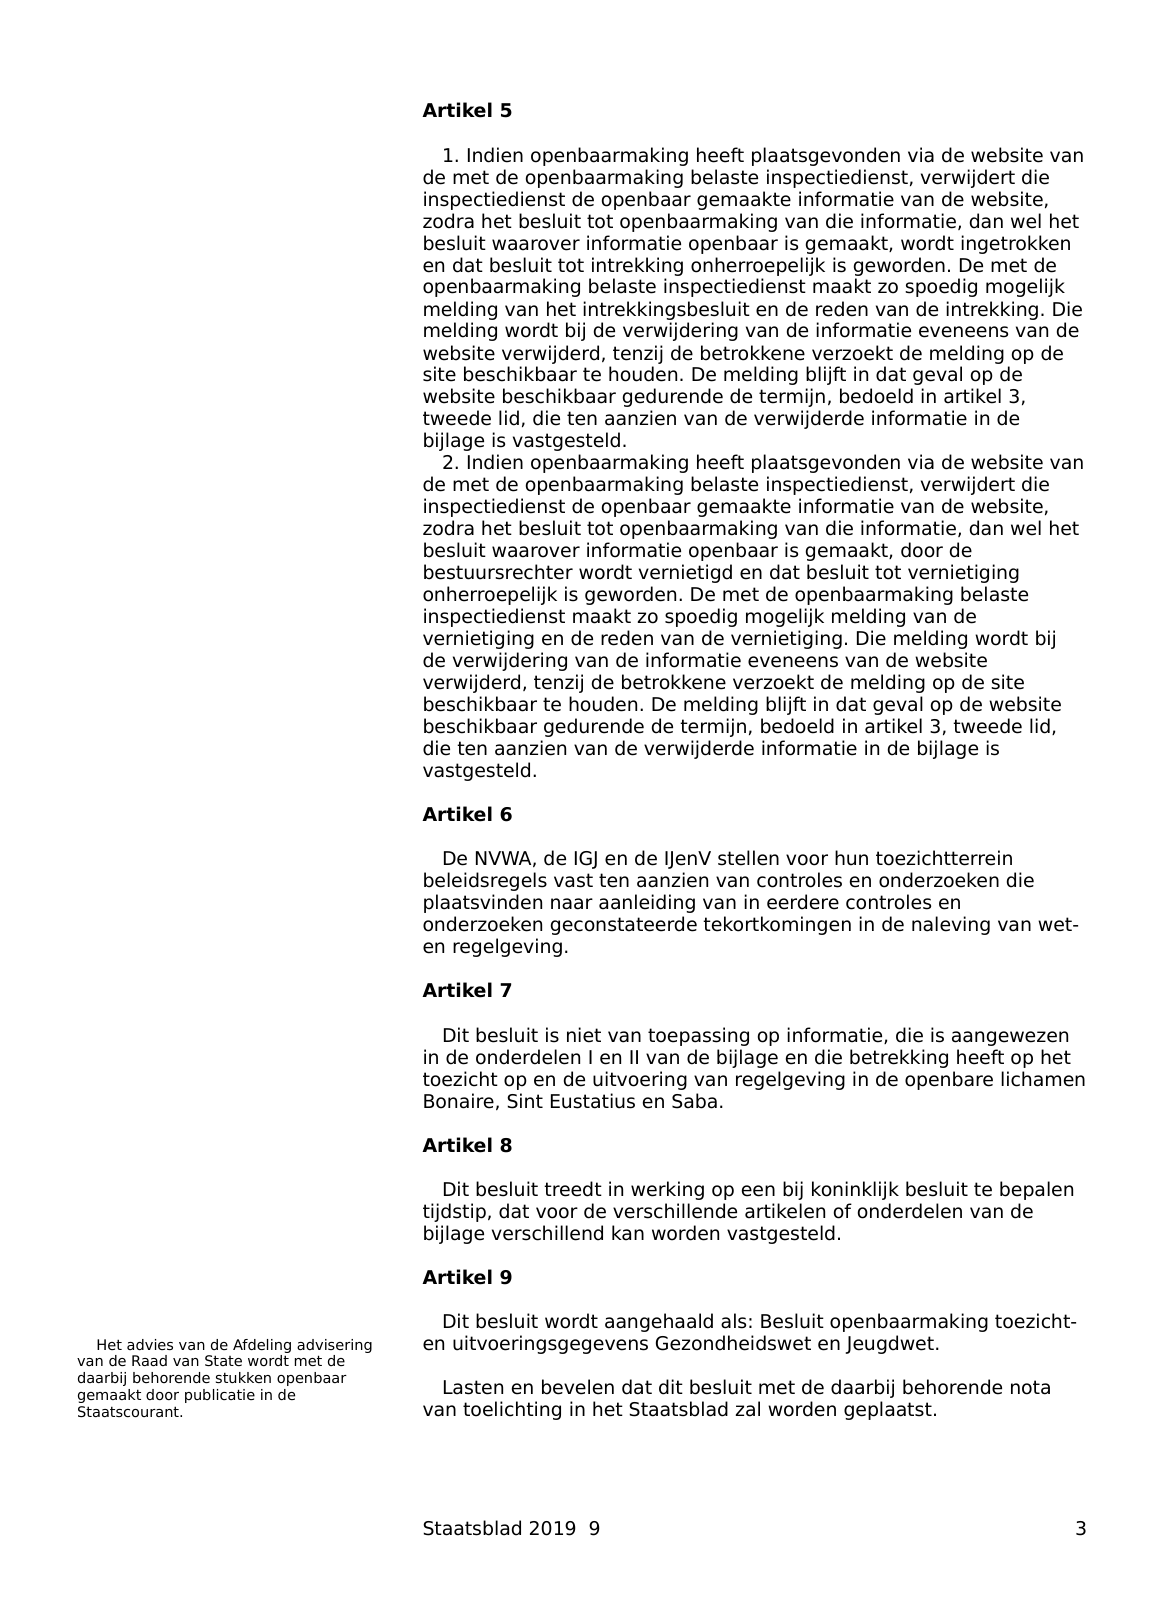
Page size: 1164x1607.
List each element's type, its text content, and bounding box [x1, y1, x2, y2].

text Lasten en bevelen dat dit besluit met de daarbij behorende nota van toelichting in het Staatsblad zal worden geplaatst. [422, 1377, 1087, 1421]
text 1. Indien openbaarmaking heeft plaatsgevonden via de website van de met de openbaarmaking belaste inspectiedienst, verwijdert die inspectiedienst de openbaar gemaakte informatie van de website, zodra het besluit tot openbaarmaking van die informatie, dan wel het besluit waarover informatie openbaar is gemaakt, wordt ingetrokken en dat besluit tot intrekking onherroepelijk is geworden. De met de openbaarmaking belaste inspectiedienst maakt zo spoedig mogelijk melding van het intrekkingsbesluit en de reden van de intrekking. Die melding wordt bij de verwijdering van de informatie eveneens van de website verwijderd, tenzij de betrokkene verzoekt de melding op de site beschikbaar te houden. De melding blijft in dat geval op de website beschikbaar gedurende de termijn, bedoeld in artikel 3, tweede lid, die ten aanzien van de verwijderde informatie in de bijlage is vastgesteld. [422, 144, 1087, 452]
subtitle Artikel 8 [422, 1135, 1087, 1157]
text Dit besluit is niet van toepassing op informatie, die is aangewezen in de onderdelen I en II van de bijlage en die betrekking heeft op het toezicht op en de uitvoering van regelgeving in de openbare lichamen Bonaire, Sint Eustatius en Saba. [422, 1024, 1087, 1112]
subtitle Artikel 6 [422, 804, 1087, 826]
subtitle Artikel 9 [422, 1267, 1087, 1289]
text Het advies van de Afdeling advisering van de Raad van State wordt met de daarbij behorende stukken openbaar gemaakt door publicatie in de Staatscourant. [77, 1336, 396, 1421]
text Dit besluit treedt in werking op een bij koninklijk besluit te bepalen tijdstip, dat voor de verschillende artikelen of onderdelen van de bijlage verschillend kan worden vastgesteld. [422, 1179, 1087, 1245]
text 2. Indien openbaarmaking heeft plaatsgevonden via de website van de met de openbaarmaking belaste inspectiedienst, verwijdert die inspectiedienst de openbaar gemaakte informatie van de website, zodra het besluit tot openbaarmaking van die informatie, dan wel het besluit waarover informatie openbaar is gemaakt, door de bestuursrechter wordt vernietigd en dat besluit tot vernietiging onherroepelijk is geworden. De met de openbaarmaking belaste inspectiedienst maakt zo spoedig mogelijk melding van de vernietiging en de reden van de vernietiging. Die melding wordt bij de verwijdering van de informatie eveneens van de website verwijderd, tenzij de betrokkene verzoekt de melding op de site beschikbaar te houden. De melding blijft in dat geval op de website beschikbaar gedurende de termijn, bedoeld in artikel 3, tweede lid, die ten aanzien van de verwijderde informatie in de bijlage is vastgesteld. [422, 452, 1087, 782]
text Dit besluit wordt aangehaald als: Besluit openbaarmaking toezicht- en uitvoeringsgegevens Gezondheidswet en Jeugdwet. [422, 1311, 1087, 1355]
subtitle Artikel 7 [422, 980, 1087, 1002]
text De NVWA, de IGJ en de IJenV stellen voor hun toezichtterrein beleidsregels vast ten aanzien van controles en onderzoeken die plaatsvinden naar aanleiding van in eerdere controles en onderzoeken geconstateerde tekortkomingen in de naleving van wet- en regelgeving. [422, 848, 1087, 958]
subtitle Artikel 5 [422, 100, 1087, 122]
